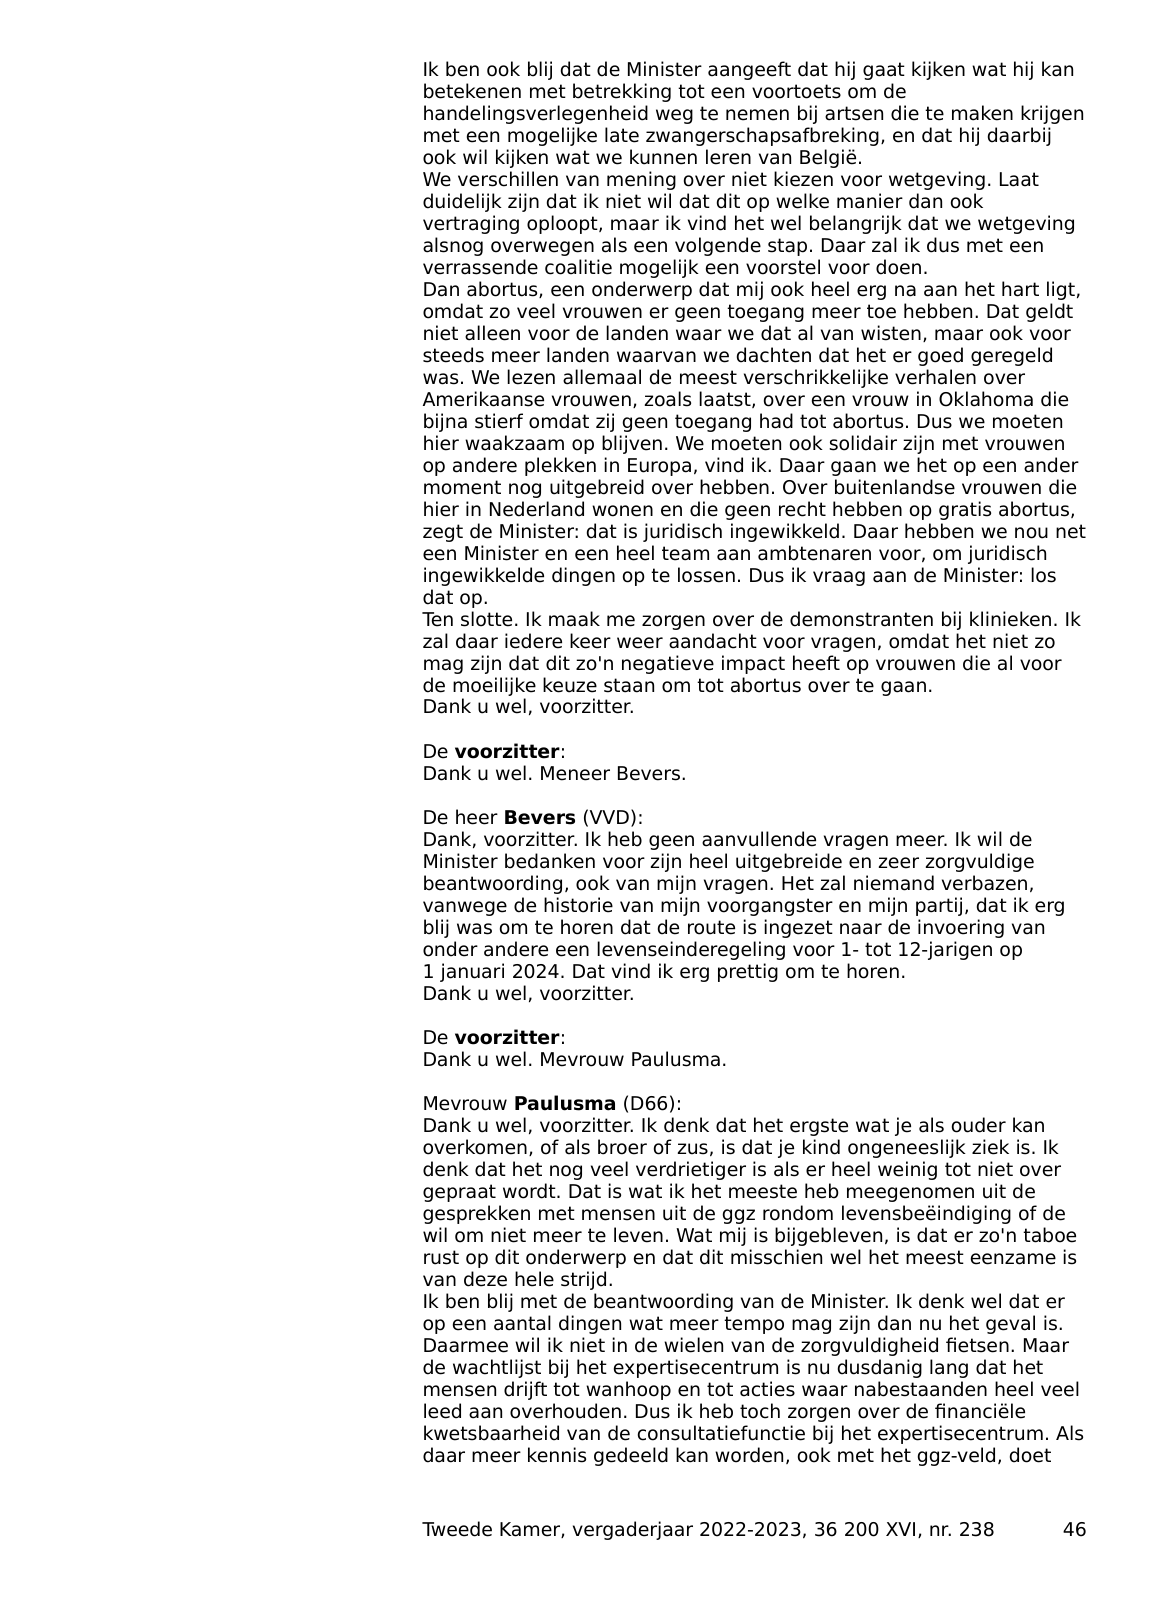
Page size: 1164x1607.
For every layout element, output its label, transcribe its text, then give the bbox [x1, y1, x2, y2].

text Mevrouw Paulusma (D66): [422, 1093, 1087, 1115]
text De voorzitter: [422, 1027, 1087, 1049]
text Ik ben blij met de beantwoording van de Minister. Ik denk wel dat er op een aantal dingen wat meer tempo mag zijn dan nu het geval is. Daarmee wil ik niet in de wielen van de zorgvuldigheid fietsen. Maar de wachtlijst bij het expertisecentrum is nu dusdanig lang dat het mensen drijft tot wanhoop en tot acties waar nabestaanden heel veel leed aan overhouden. Dus ik heb toch zorgen over de financiële kwetsbaarheid van de consultatiefunctie bij het expertisecentrum. Als daar meer kennis gedeeld kan worden, ook met het ggz-veld, doet [422, 1291, 1087, 1467]
text De voorzitter: [422, 741, 1087, 763]
text Ik ben ook blij dat de Minister aangeeft dat hij gaat kijken wat hij kan betekenen met betrekking tot een voortoets om de handelingsverlegenheid weg te nemen bij artsen die te maken krijgen met een mogelijke late zwangerschapsafbreking, en dat hij daarbij ook wil kijken wat we kunnen leren van België. [422, 59, 1087, 169]
text Dank u wel, voorzitter. [422, 983, 1087, 1004]
text Dank u wel. Meneer Bevers. [422, 763, 1087, 784]
text Dank u wel. Mevrouw Paulusma. [422, 1049, 1087, 1071]
text Ten slotte. Ik maak me zorgen over de demonstranten bij klinieken. Ik zal daar iedere keer weer aandacht voor vragen, omdat het niet zo mag zijn dat dit zo'n negatieve impact heeft op vrouwen die al voor de moeilijke keuze staan om tot abortus over te gaan. [422, 608, 1087, 696]
text Dan abortus, een onderwerp dat mij ook heel erg na aan het hart ligt, omdat zo veel vrouwen er geen toegang meer toe hebben. Dat geldt niet alleen voor de landen waar we dat al van wisten, maar ook voor steeds meer landen waarvan we dachten dat het er goed geregeld was. We lezen allemaal de meest verschrikkelijke verhalen over Amerikaanse vrouwen, zoals laatst, over een vrouw in Oklahoma die bijna stierf omdat zij geen toegang had tot abortus. Dus we moeten hier waakzaam op blijven. We moeten ook solidair zijn met vrouwen op andere plekken in Europa, vind ik. Daar gaan we het op een ander moment nog uitgebreid over hebben. Over buitenlandse vrouwen die hier in Nederland wonen en die geen recht hebben op gratis abortus, zegt de Minister: dat is juridisch ingewikkeld. Daar hebben we nou net een Minister en een heel team aan ambtenaren voor, om juridisch ingewikkelde dingen op te lossen. Dus ik vraag aan de Minister: los dat op. [422, 279, 1087, 608]
text Dank, voorzitter. Ik heb geen aanvullende vragen meer. Ik wil de Minister bedanken voor zijn heel uitgebreide en zeer zorgvuldige beantwoording, ook van mijn vragen. Het zal niemand verbazen, vanwege de historie van mijn voorgangster en mijn partij, dat ik erg blij was om te horen dat de route is ingezet naar de invoering van onder andere een levenseinderegeling voor 1- tot 12-jarigen op 1 januari 2024. Dat vind ik erg prettig om te horen. [422, 829, 1087, 983]
text We verschillen van mening over niet kiezen voor wetgeving. Laat duidelijk zijn dat ik niet wil dat dit op welke manier dan ook vertraging oploopt, maar ik vind het wel belangrijk dat we wetgeving alsnog overwegen als een volgende stap. Daar zal ik dus met een verrassende coalitie mogelijk een voorstel voor doen. [422, 169, 1087, 279]
text De heer Bevers (VVD): [422, 807, 1087, 829]
text Dank u wel, voorzitter. Ik denk dat het ergste wat je als ouder kan overkomen, of als broer of zus, is dat je kind ongeneeslijk ziek is. Ik denk dat het nog veel verdrietiger is als er heel weinig tot niet over gepraat wordt. Dat is wat ik het meeste heb meegenomen uit de gesprekken met mensen uit de ggz rondom levensbeëindiging of de wil om niet meer te leven. Wat mij is bijgebleven, is dat er zo'n taboe rust op dit onderwerp en dat dit misschien wel het meest eenzame is van deze hele strijd. [422, 1115, 1087, 1291]
text Dank u wel, voorzitter. [422, 696, 1087, 718]
